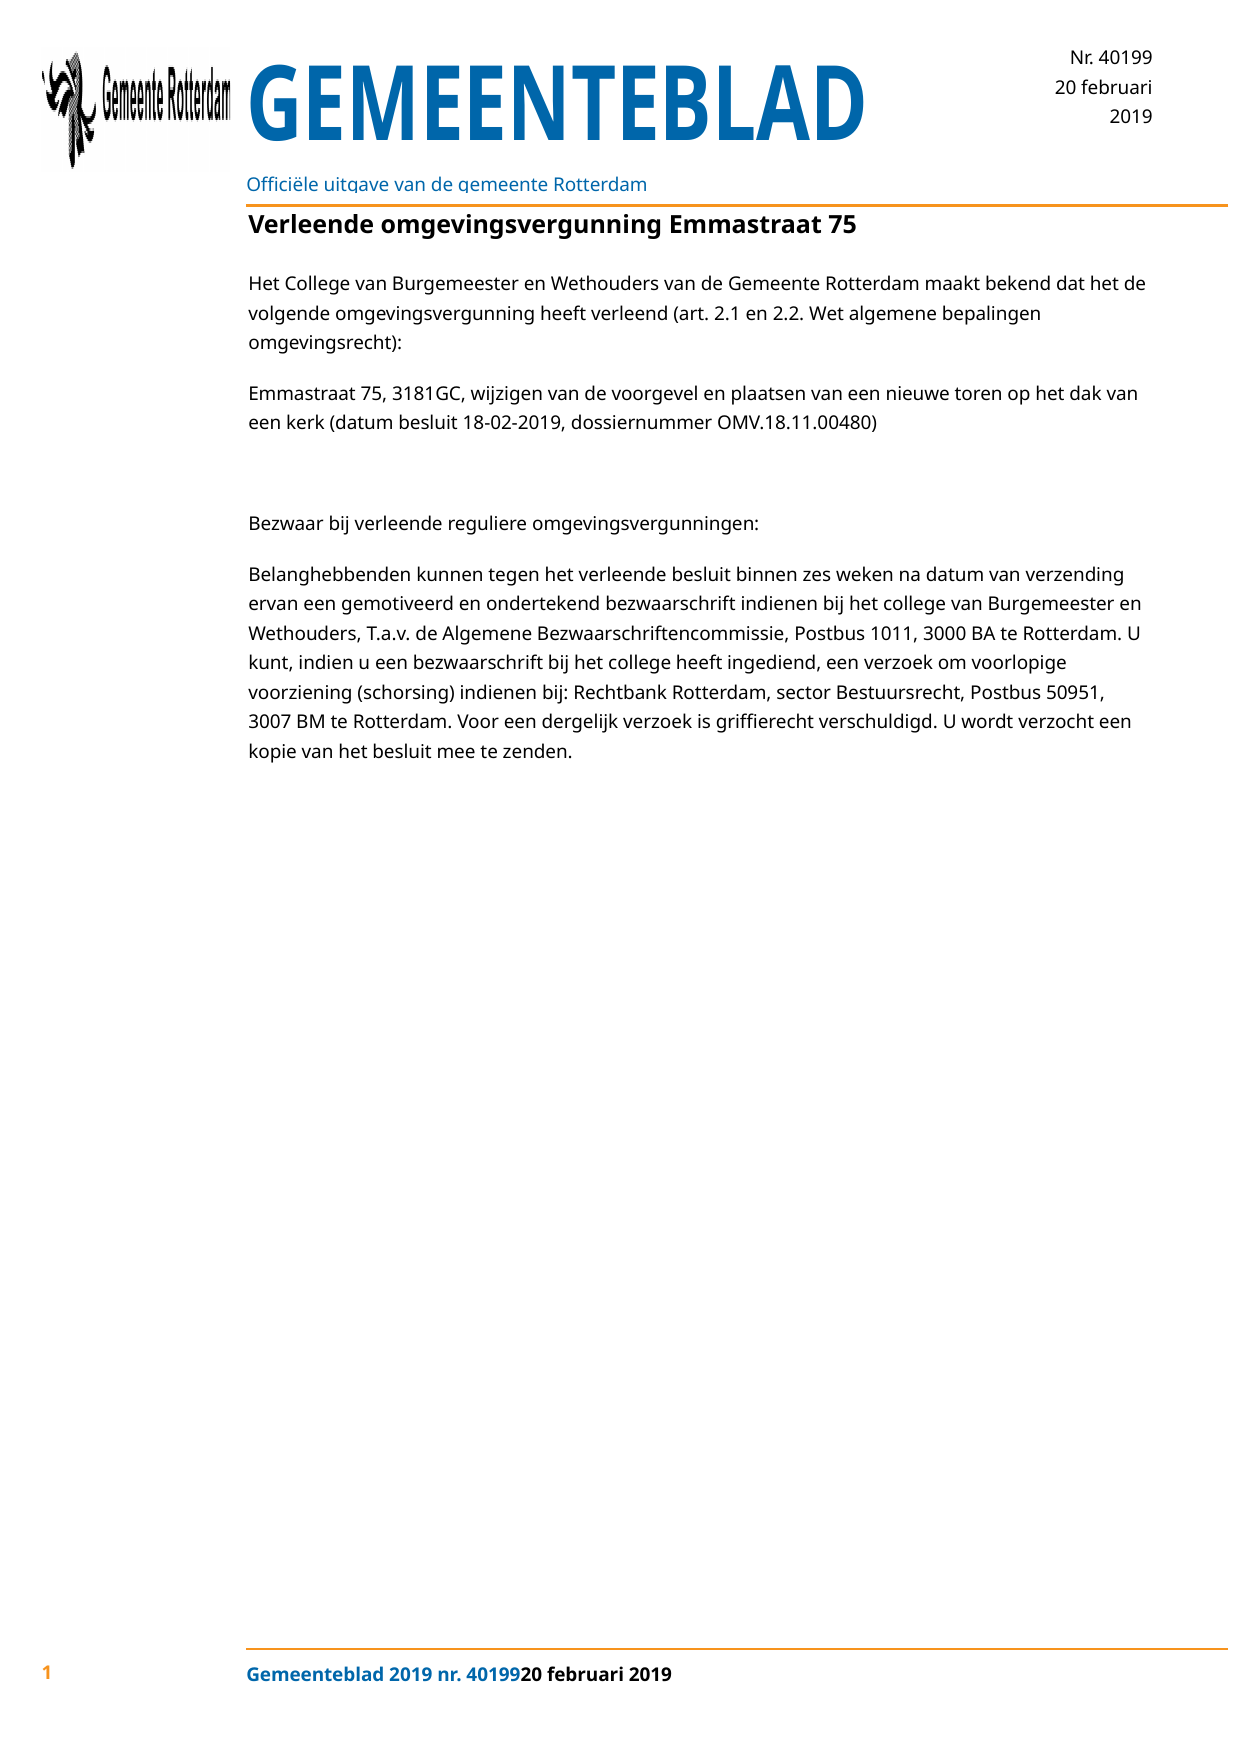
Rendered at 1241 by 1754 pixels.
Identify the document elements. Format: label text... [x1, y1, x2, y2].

text Bezwaar bij verleende reguliere omgevingsvergunningen: [248, 510, 1152, 536]
text Emmastraat 75, 3181GC, wijzigen van de voorgevel en plaatsen van een nieuwe toren op het dak van een kerk (datum besluit 18-02-2019, dossiernummer OMV.18.11.00480) [248, 380, 1152, 435]
picture [41, 47, 231, 172]
text Het College van Burgemeester en Wethouders van de Gemeente Rotterdam maakt bekend dat het de volgende omgevingsvergunning heeft verleend (art. 2.1 en 2.2. Wet algemene bepalingen omgevingsrecht): [248, 270, 1152, 355]
text Belanghebbenden kunnen tegen het verleende besluit binnen zes weken na datum van verzending ervan een gemotiveerd en ondertekend bezwaarschrift indienen bij het college van Burgemeester en Wethouders, T.a.v. de Algemene Bezwaarschriftencommissie, Postbus 1011, 3000 BA te Rotterdam. U kunt, indien u een bezwaarschrift bij het college heeft ingediend, een verzoek om voorlopige voorziening (schorsing) indienen bij: Rechtbank Rotterdam, sector Bestuursrecht, Postbus 50951, 3007 BM te Rotterdam. Voor een dergelijk verzoek is griffierecht verschuldigd. U wordt verzocht een kopie van het besluit mee te zenden. [248, 561, 1152, 764]
text Verleende omgevingsvergunning Emmastraat 75 [248, 207, 1152, 241]
